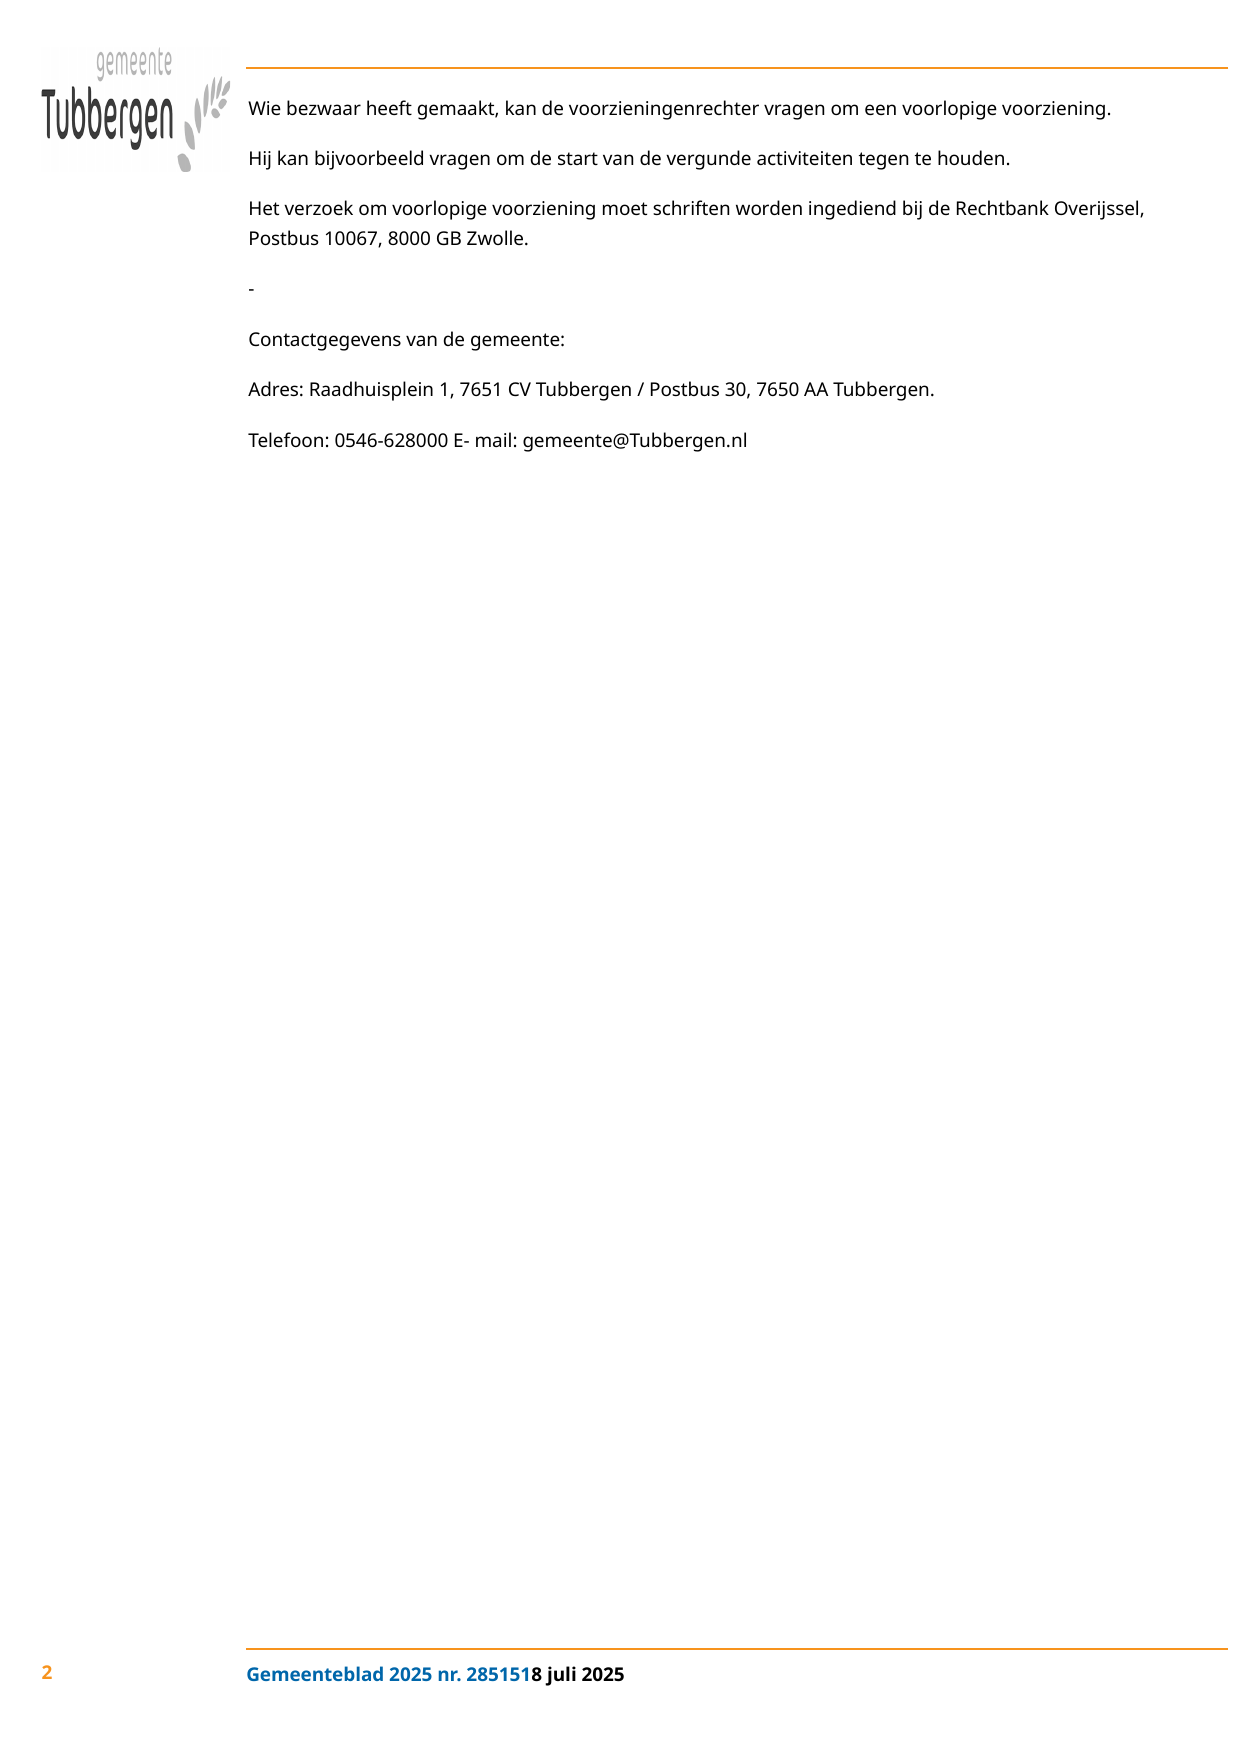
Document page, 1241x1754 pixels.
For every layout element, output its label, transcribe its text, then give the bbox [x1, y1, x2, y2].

text Het verzoek om voorlopige voorziening moet schriften worden ingediend bij de Rechtbank Overijssel, Postbus 10067, 8000 GB Zwolle. [248, 196, 1152, 251]
text Telefoon: 0546-628000 E- mail: gemeente@Tubbergen.nl [248, 427, 1152, 453]
text Wie bezwaar heeft gemaakt, kan de voorzieningenrechter vragen om een voorlopige voorziening. [248, 95, 1152, 121]
picture [41, 47, 231, 172]
text Contactgegevens van de gemeente: [248, 326, 1152, 352]
text Hij kan bijvoorbeeld vragen om de start van de vergunde activiteiten tegen te houden. [248, 145, 1152, 171]
text - [248, 276, 1152, 301]
text Adres: Raadhuisplein 1, 7651 CV Tubbergen / Postbus 30, 7650 AA Tubbergen. [248, 376, 1152, 402]
